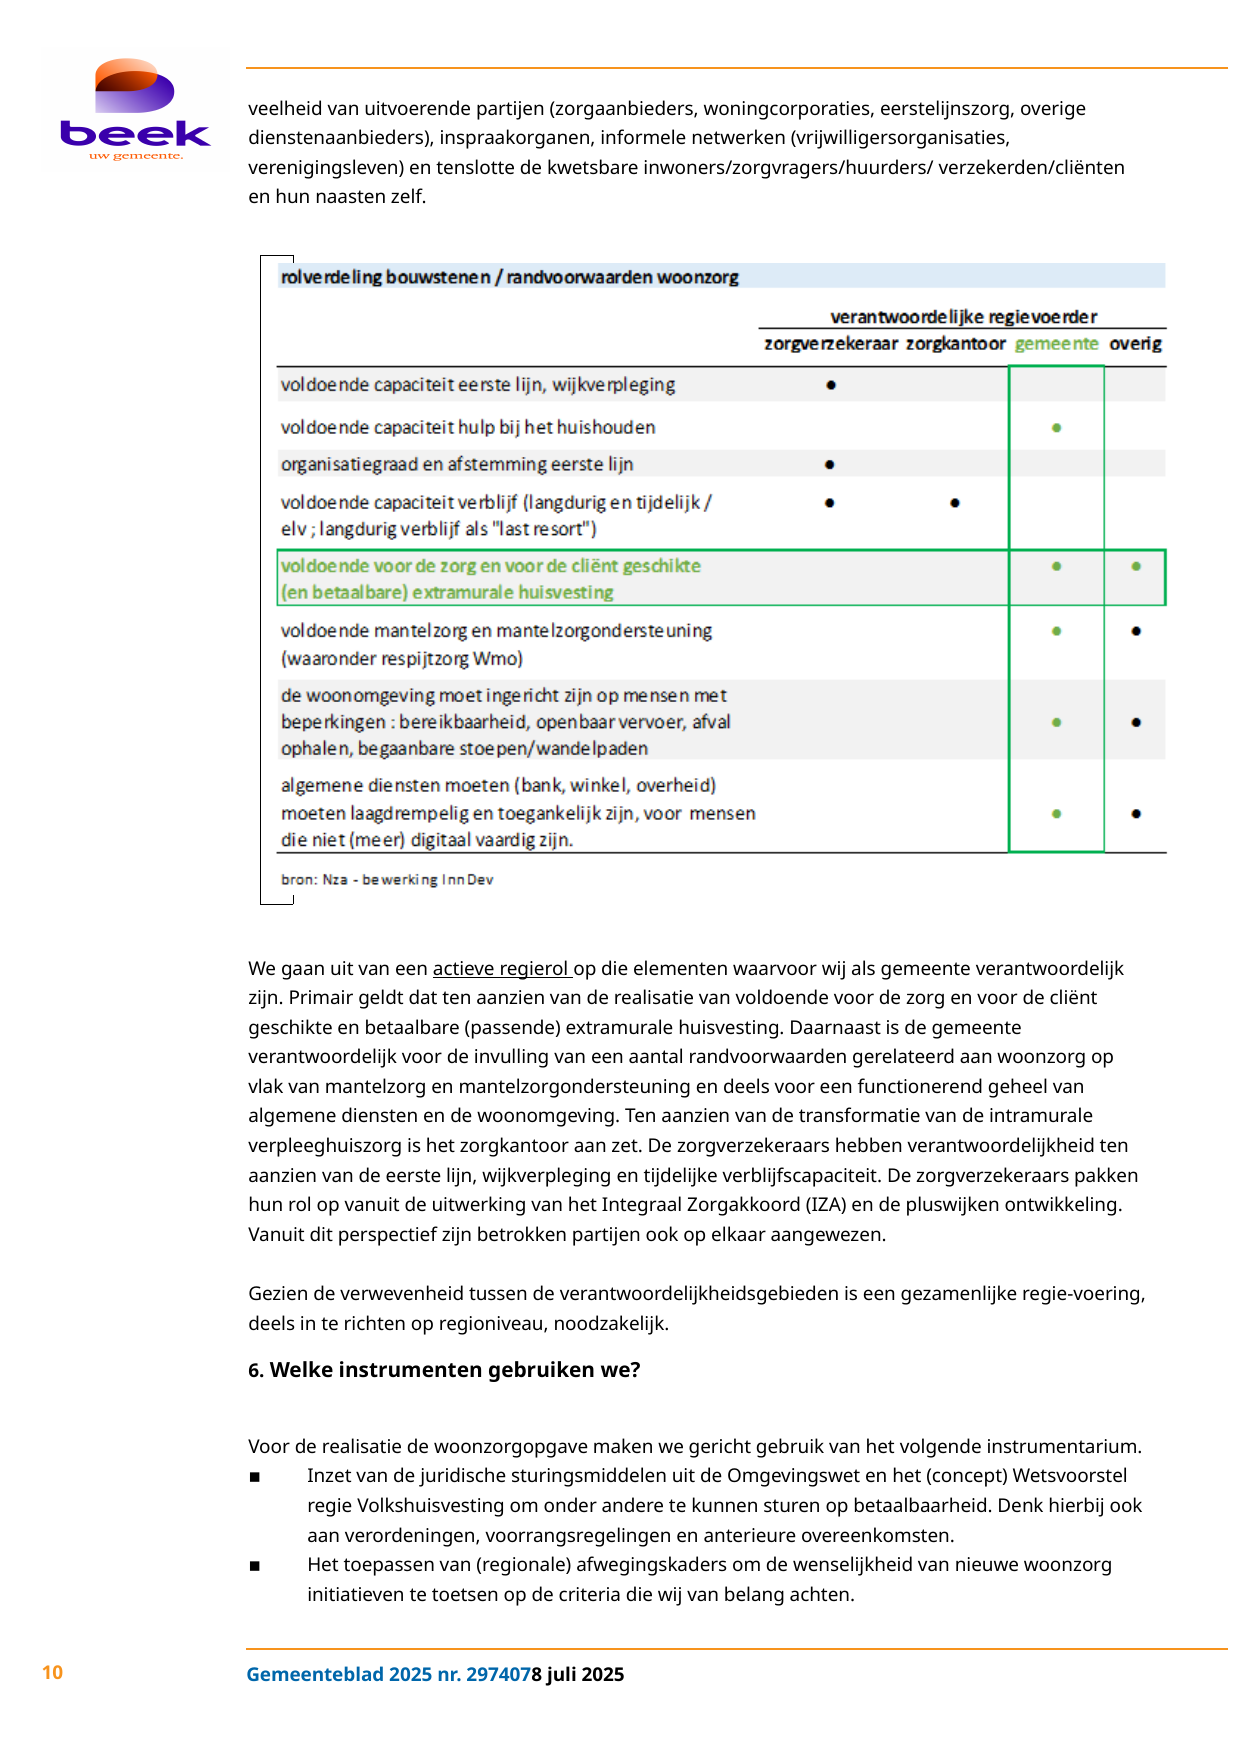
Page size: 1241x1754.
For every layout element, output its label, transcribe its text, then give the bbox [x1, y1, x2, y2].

text Voor de realisatie de woonzorgopgave maken we gericht gebruik van het volgende instrumentarium. [248, 1433, 1152, 1459]
text Gezien de verwevenheid tussen de verantwoordelijkheidsgebieden is een gezamenlijke regie-voering, deels in te richten op regioniveau, noodzakelijk. [248, 1280, 1152, 1336]
list Inzet van de juridische sturingsmiddelen uit de Omgevingswet en het (concept) Wetsvoorstel regie Volkshuisvesting om onder andere te kunnen sturen op betaalbaarheid. Denk hierbij ook aan verordeningen, voorrangsregelingen en anterieure overeenkomsten. [248, 1463, 1152, 1548]
picture [268, 263, 1173, 895]
text veelheid van uitvoerende partijen (zorgaanbieders, woningcorporaties, eerstelijnszorg, overige dienstenaanbieders), inspraakorganen, informele netwerken (vrijwilligersorganisaties, verenigingsleven) en tenslotte de kwetsbare inwoners/zorgvragers/huurders/ verzekerden/cliënten en hun naasten zelf. [248, 95, 1152, 209]
list Het toepassen van (regionale) afwegingskaders om de wenselijkheid van nieuwe woonzorg initiatieven te toetsen op de criteria die wij van belang achten. [248, 1551, 1152, 1607]
picture [41, 47, 231, 172]
text We gaan uit van een actieve regierol op die elementen waarvoor wij als gemeente verantwoordelijk zijn. Primair geldt dat ten aanzien van de realisatie van voldoende voor de zorg en voor de cliënt geschikte en betaalbare (passende) extramurale huisvesting. Daarnaast is de gemeente verantwoordelijk voor de invulling van een aantal randvoorwaarden gerelateerd aan woonzorg op vlak van mantelzorg en mantelzorgondersteuning en deels voor een functionerend geheel van algemene diensten en de woonomgeving. Ten aanzien van de transformatie van de intramurale verpleeghuiszorg is het zorgkantoor aan zet. De zorgverzekeraars hebben verantwoordelijkheid ten aanzien van de eerste lijn, wijkverpleging en tijdelijke verblijfscapaciteit. De zorgverzekeraars pakken hun rol op vanuit de uitwerking van het Integraal Zorgakkoord (IZA) en de pluswijken ontwikkeling. Vanuit dit perspectief zijn betrokken partijen ook op elkaar aangewezen. [248, 955, 1152, 1247]
text 6. Welke instrumenten gebruiken we? [248, 1355, 1152, 1384]
